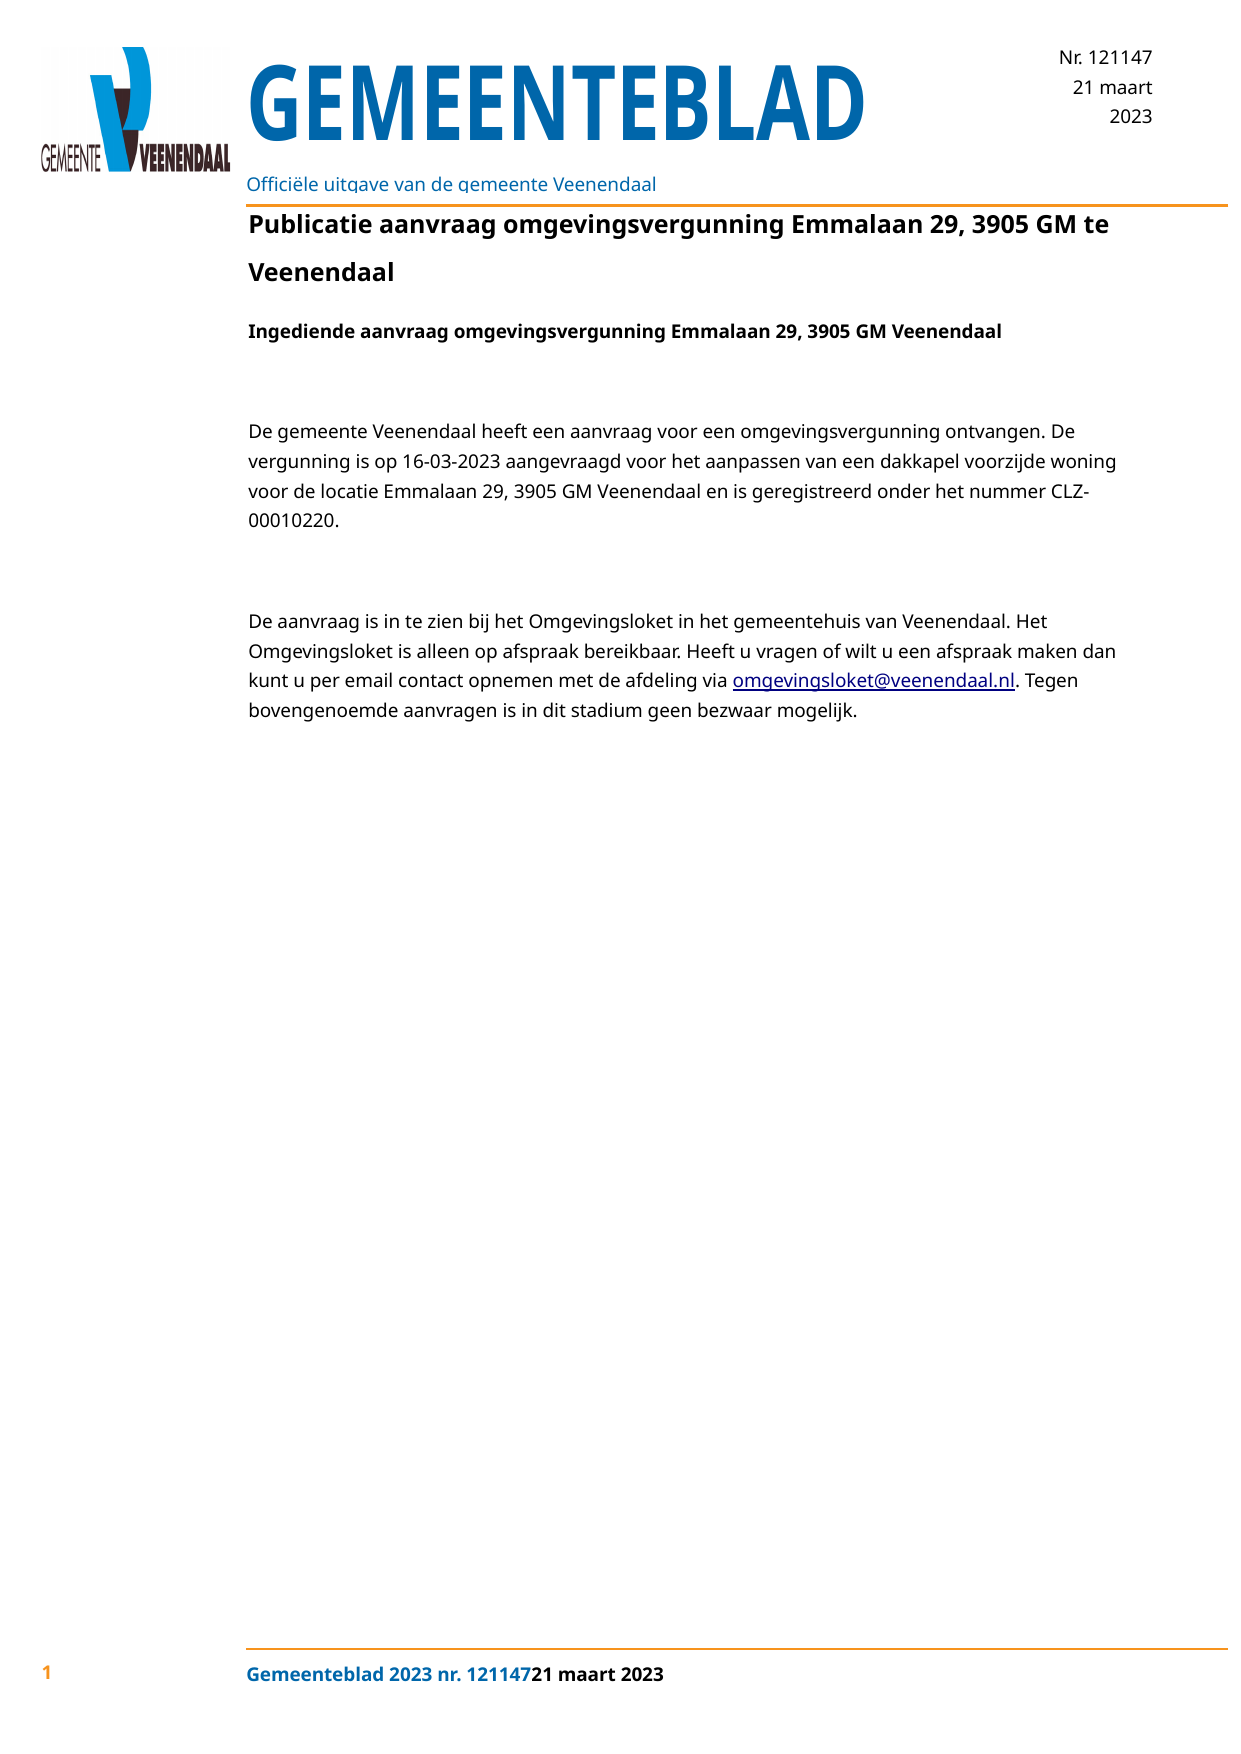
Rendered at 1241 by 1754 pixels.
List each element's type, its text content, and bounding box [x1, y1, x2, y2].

picture [41, 47, 130, 172]
text De gemeente Veenendaal heeft een aanvraag voor een omgevingsvergunning ontvangen. De vergunning is op 16-03-2023 aangevraagd voor het aanpassen van een dakkapel voorzijde woning voor de locatie Emmalaan 29, 3905 GM Veenendaal en is geregistreerd onder het nummer CLZ-00010220. [248, 419, 1152, 533]
text Publicatie aanvraag omgevingsvergunning Emmalaan 29, 3905 GM te Veenendaal [248, 207, 1152, 288]
text Ingediende aanvraag omgevingsvergunning Emmalaan 29, 3905 GM Veenendaal [248, 318, 1152, 344]
picture [123, 47, 231, 172]
text De aanvraag is in te zien bij het Omgevingsloket in het gemeentehuis van Veenendaal. Het Omgevingsloket is alleen op afspraak bereikbaar. Heeft u vragen of wilt u een afspraak maken dan kunt u per email contact opnemen met de afdeling via omgevingsloket@veenendaal.nl. Tegen bovengenoemde aanvragen is in dit stadium geen bezwaar mogelijk. [248, 608, 1152, 723]
